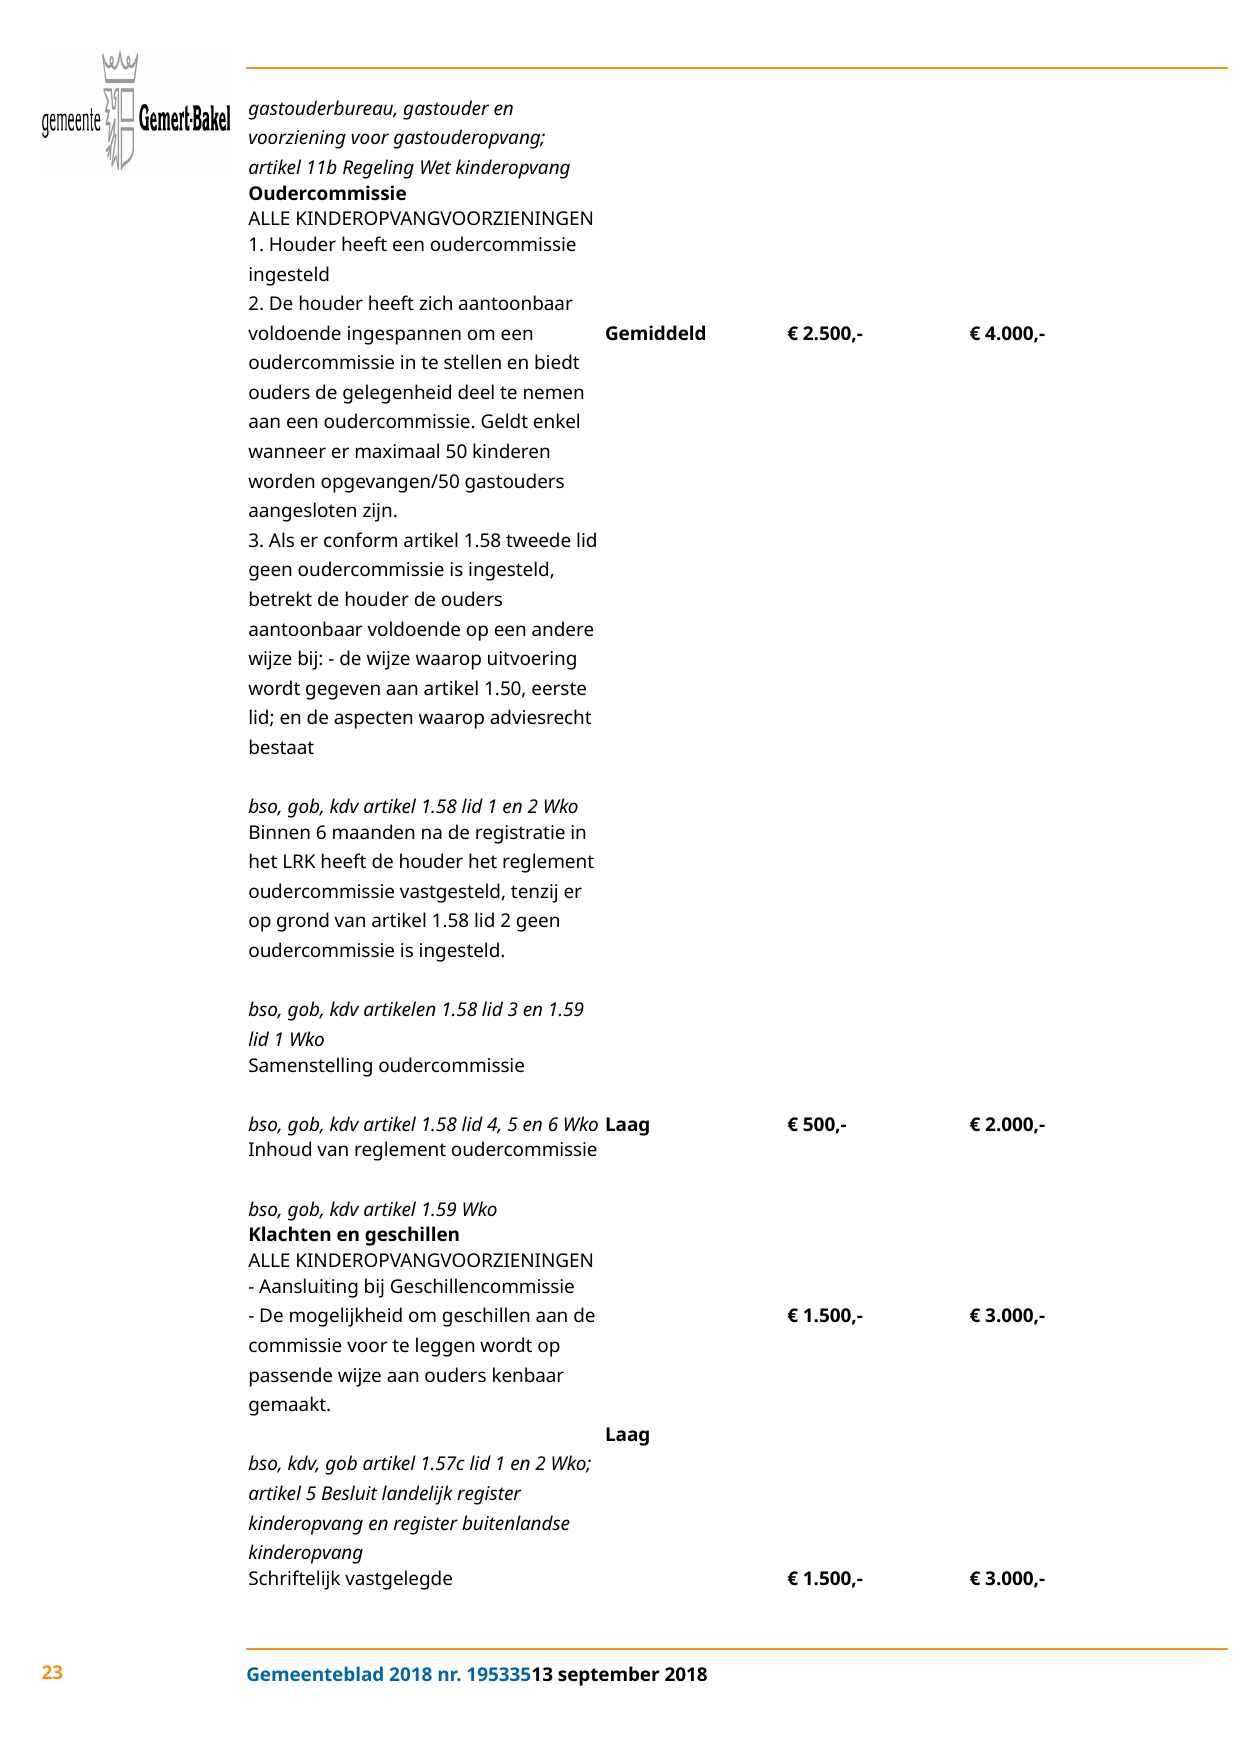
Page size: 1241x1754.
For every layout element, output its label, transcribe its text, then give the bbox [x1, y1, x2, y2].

table_cell - Aansluiting bij Geschillencommissie - De mogelijkheid om geschillen aan de commissie voor te leggen wordt op passende wijze aan ouders kenbaar gemaakt. bso, kdv, gob artikel 1.57c lid 1 en 2 Wko; artikel 5 Besluit landelijk register kinderopvang en register buitenlandse kinderopvang [248, 1273, 605, 1565]
table_cell Gemiddeld [605, 231, 787, 1052]
table_cell € 1.500,- [787, 1273, 969, 1565]
table_cell Oudercommissie [248, 180, 1152, 205]
table_cell [605, 95, 787, 180]
table_cell Samenstelling oudercommissie bso, gob, kdv artikel 1.58 lid 4, 5 en 6 Wko [248, 1052, 605, 1137]
table_cell € 1.500,- [787, 1565, 969, 1591]
table_cell [969, 95, 1152, 180]
picture [41, 47, 231, 172]
table_cell Laag [605, 1273, 787, 1591]
table_cell gastouderbureau, gastouder en voorziening voor gastouderopvang; artikel 11b Regeling Wet kinderopvang [248, 95, 605, 180]
table_cell € 3.000,- [969, 1273, 1152, 1565]
table_cell € 4.000,- [969, 231, 1152, 1052]
table_cell ALLE KINDEROPVANGVOORZIENINGEN [248, 1247, 1152, 1273]
table_cell Laag [605, 1052, 787, 1222]
table_cell Inhoud van reglement oudercommissie bso, gob, kdv artikel 1.59 Wko [248, 1137, 605, 1222]
table_cell ALLE KINDEROPVANGVOORZIENINGEN [248, 205, 1152, 231]
table_cell Binnen 6 maanden na de registratie in het LRK heeft de houder het reglement oudercommissie vastgesteld, tenzij er op grond van artikel 1.58 lid 2 geen oudercommissie is ingesteld. bso, gob, kdv artikelen 1.58 lid 3 en 1.59 lid 1 Wko [248, 819, 605, 1052]
table_cell Schriftelijk vastgelegde [248, 1565, 605, 1591]
table_cell € 3.000,- [969, 1565, 1152, 1591]
table_cell € 2.000,- [969, 1052, 1152, 1222]
table_cell € 500,- [787, 1052, 969, 1222]
table_cell 1. Houder heeft een oudercommissie ingesteld 2. De houder heeft zich aantoonbaar voldoende ingespannen om een oudercommissie in te stellen en biedt ouders de gelegenheid deel te nemen aan een oudercommissie. Geldt enkel wanneer er maximaal 50 kinderen worden opgevangen/50 gastouders aangesloten zijn. 3. Als er conform artikel 1.58 tweede lid geen oudercommissie is ingesteld, betrekt de houder de ouders aantoonbaar voldoende op een andere wijze bij: - de wijze waarop uitvoering wordt gegeven aan artikel 1.50, eerste lid; en de aspecten waarop adviesrecht bestaat bso, gob, kdv artikel 1.58 lid 1 en 2 Wko [248, 231, 605, 819]
table_cell € 2.500,- [787, 231, 969, 1052]
table_cell Klachten en geschillen [248, 1222, 1152, 1247]
table_cell [787, 95, 969, 180]
